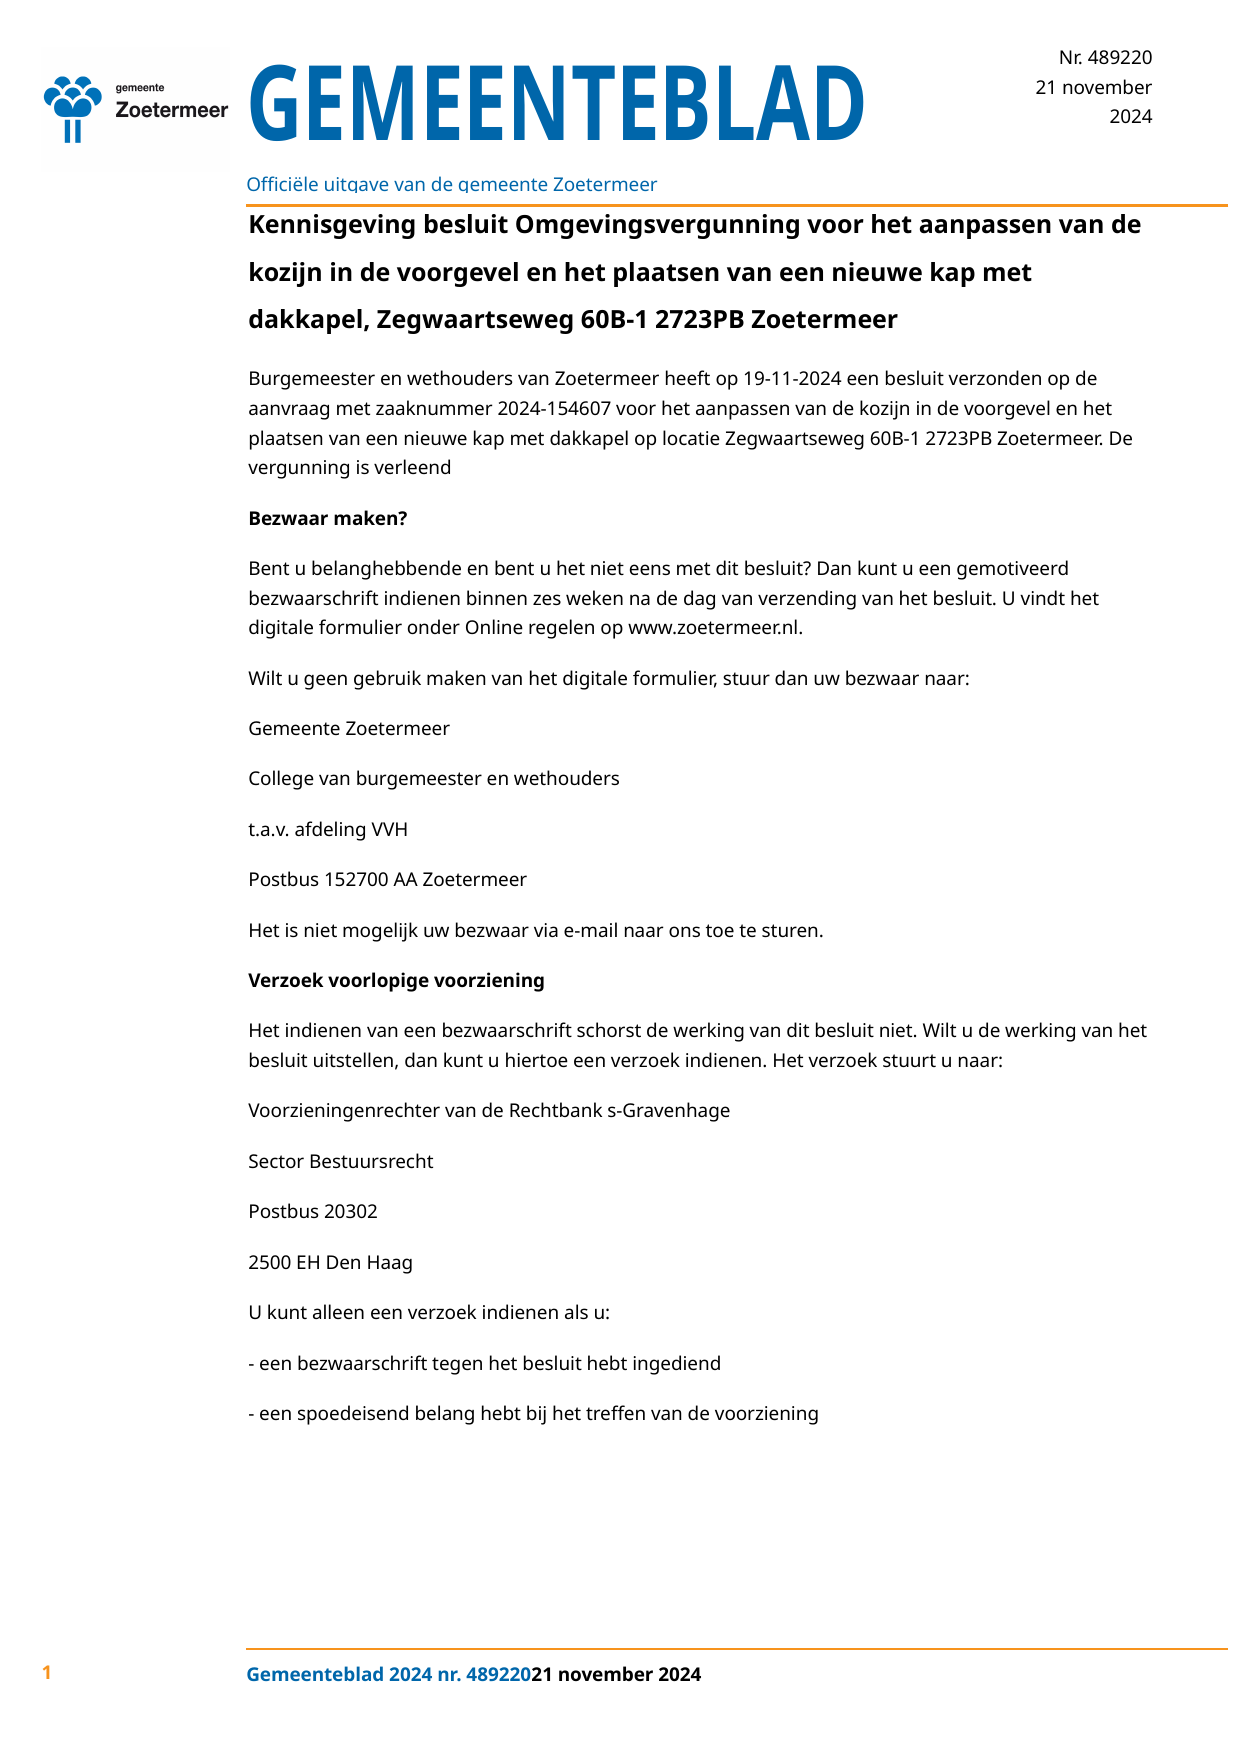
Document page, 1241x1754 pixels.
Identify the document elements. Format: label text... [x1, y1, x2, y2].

text Kennisgeving besluit Omgevingsvergunning voor het aanpassen van de kozijn in de voorgevel en het plaatsen van een nieuwe kap met dakkapel, Zegwaartseweg 60B-1 2723PB Zoetermeer [248, 207, 1152, 336]
text Postbus 152700 AA Zoetermeer [248, 866, 1152, 892]
text Gemeente Zoetermeer [248, 715, 1152, 741]
text Het is niet mogelijk uw bezwaar via e-mail naar ons toe te sturen. [248, 917, 1152, 942]
text - een bezwaarschrift tegen het besluit hebt ingediend [248, 1350, 1152, 1375]
text Voorzieningenrechter van de Rechtbank s-Gravenhage [248, 1098, 1152, 1123]
text Het indienen van een bezwaarschrift schorst de werking van dit besluit niet. Wilt u de werking van het besluit uitstellen, dan kunt u hiertoe een verzoek indienen. Het verzoek stuurt u naar: [248, 1018, 1152, 1073]
text Verzoek voorlopige voorziening [248, 967, 1152, 993]
text Sector Bestuursrecht [248, 1148, 1152, 1174]
text 2500 EH Den Haag [248, 1249, 1152, 1274]
text t.a.v. afdeling VVH [248, 816, 1152, 842]
text - een spoedeisend belang hebt bij het treffen van de voorziening [248, 1400, 1152, 1426]
text Postbus 20302 [248, 1198, 1152, 1224]
text Wilt u geen gebruik maken van het digitale formulier, stuur dan uw bezwaar naar: [248, 665, 1152, 690]
picture [41, 47, 231, 172]
text Bezwaar maken? [248, 505, 1152, 530]
text Burgemeester en wethouders van Zoetermeer heeft op 19-11-2024 een besluit verzonden op de aanvraag met zaaknummer 2024-154607 voor het aanpassen van de kozijn in de voorgevel en het plaatsen van een nieuwe kap met dakkapel op locatie Zegwaartseweg 60B-1 2723PB Zoetermeer. De vergunning is verleend [248, 366, 1152, 480]
text College van burgemeester en wethouders [248, 766, 1152, 791]
text U kunt alleen een verzoek indienen als u: [248, 1299, 1152, 1325]
text Bent u belanghebbende en bent u het niet eens met dit besluit? Dan kunt u een gemotiveerd bezwaarschrift indienen binnen zes weken na de dag van verzending van het besluit. U vindt het digitale formulier onder Online regelen op www.zoetermeer.nl. [248, 555, 1152, 640]
